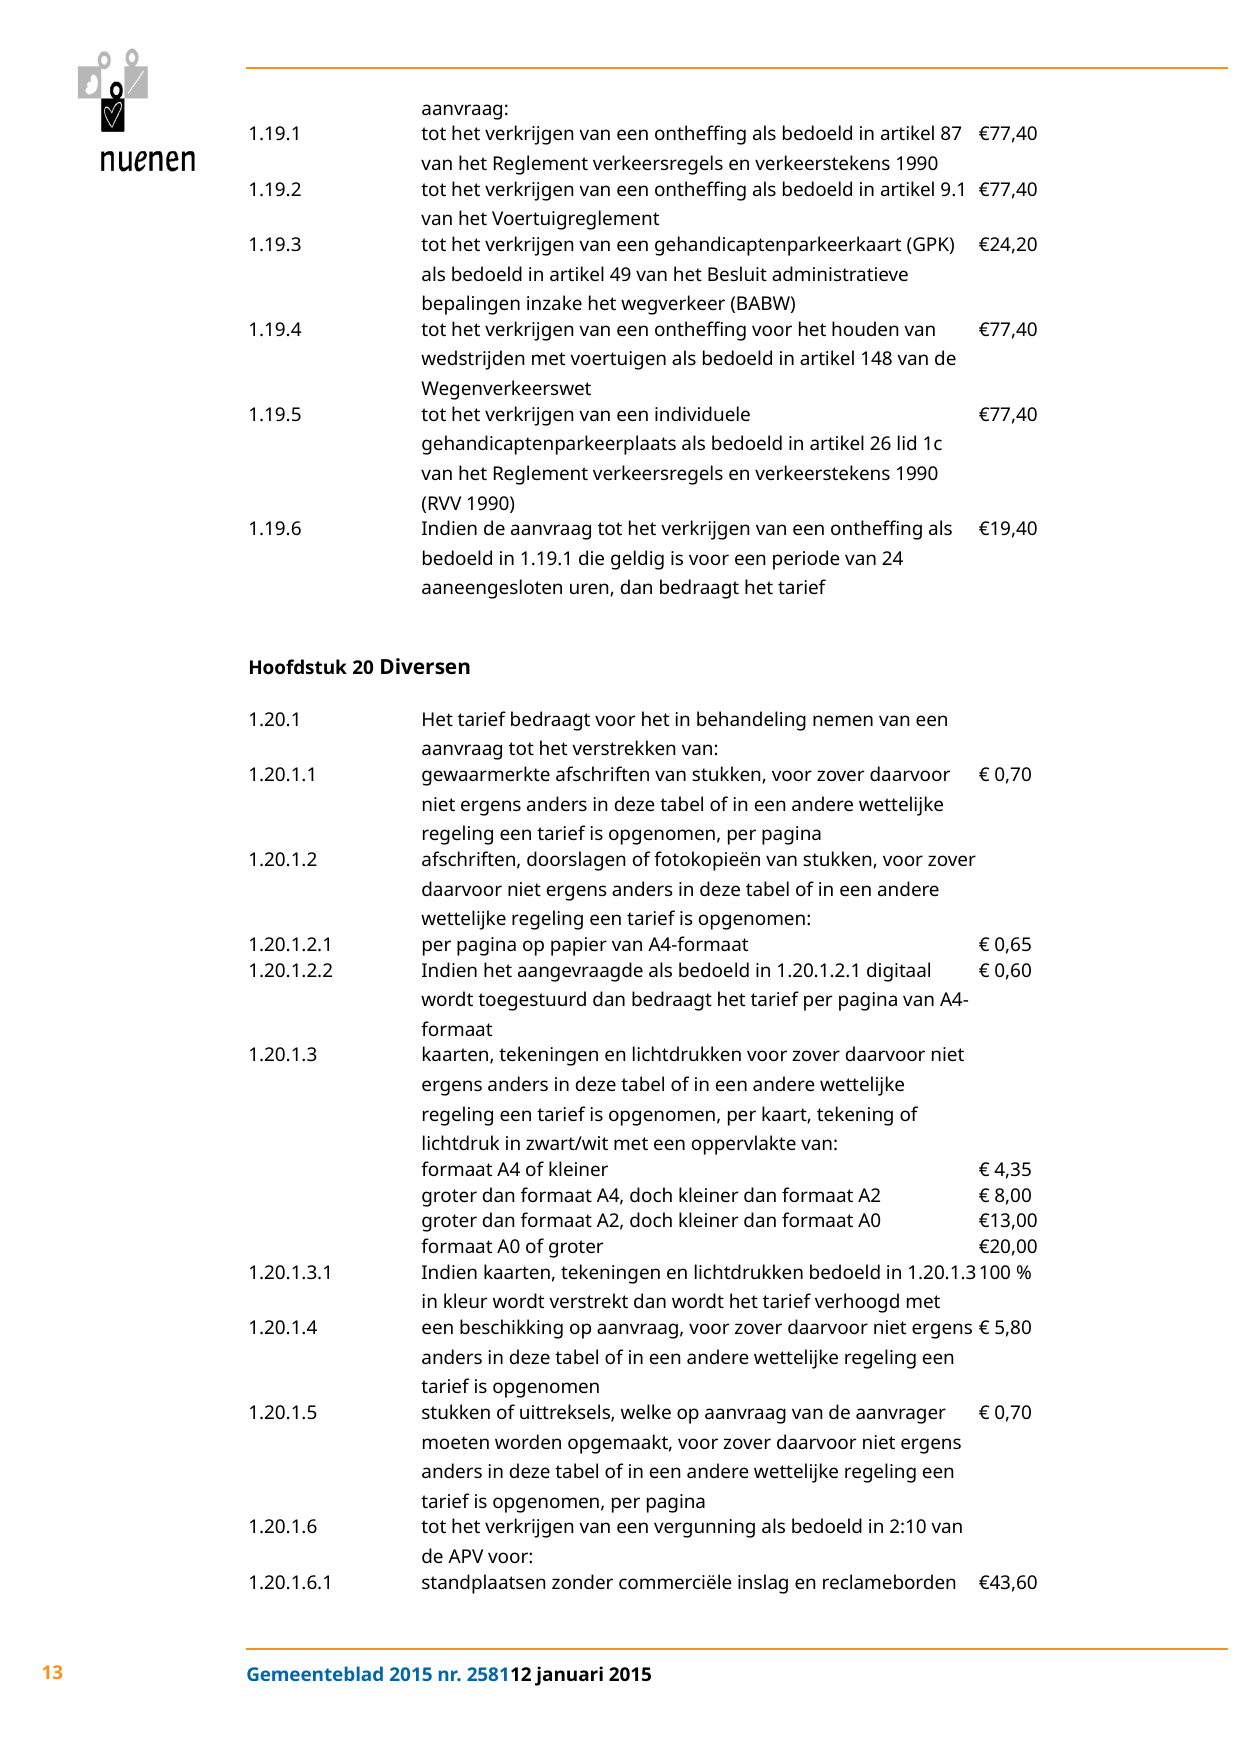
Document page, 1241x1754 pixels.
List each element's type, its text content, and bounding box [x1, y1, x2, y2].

table_cell [979, 1514, 1152, 1569]
table_cell tot het verkrijgen van een vergunning als bedoeld in 2:10 van de APV voor: [421, 1514, 978, 1569]
table_cell 1.20.1.1 [248, 761, 421, 846]
table_cell €24,20 [979, 231, 1152, 316]
table_cell [248, 1182, 421, 1208]
table_header 1.20.1 [248, 706, 421, 761]
table_cell [979, 1042, 1152, 1156]
table_cell [248, 1156, 421, 1182]
table_cell tot het verkrijgen van een ontheffing voor het houden van wedstrijden met voertuigen als bedoeld in artikel 148 van de Wegenverkeerswet [421, 316, 978, 401]
table_cell afschriften, doorslagen of fotokopieën van stukken, voor zover daarvoor niet ergens anders in deze tabel of in een andere wettelijke regeling een tarief is opgenomen: [421, 846, 978, 931]
table_cell € 0,60 [979, 957, 1152, 1042]
table_header [979, 95, 1152, 121]
table_cell per pagina op papier van A4-formaat [421, 931, 978, 957]
table_cell 1.20.1.2.1 [248, 931, 421, 957]
picture [41, 47, 231, 172]
table_cell 1.19.6 [248, 515, 421, 600]
table_cell €77,40 [979, 176, 1152, 231]
table_cell Indien de aanvraag tot het verkrijgen van een ontheffing als bedoeld in 1.19.1 die geldig is voor een periode van 24 aaneengesloten uren, dan bedraagt het tarief [421, 515, 978, 600]
table_cell € 0,70 [979, 1399, 1152, 1514]
table_cell €20,00 [979, 1233, 1152, 1259]
text Hoofdstuk 20 Diversen [248, 652, 1152, 680]
table_cell 1.19.3 [248, 231, 421, 316]
table_cell 1.20.1.3.1 [248, 1259, 421, 1314]
table_cell 1.20.1.2.2 [248, 957, 421, 1042]
table_cell groter dan formaat A4, doch kleiner dan formaat A2 [421, 1182, 978, 1208]
table_cell tot het verkrijgen van een ontheffing als bedoeld in artikel 87 van het Reglement verkeersregels en verkeerstekens 1990 [421, 121, 978, 176]
table_cell een beschikking op aanvraag, voor zover daarvoor niet ergens anders in deze tabel of in een andere wettelijke regeling een tarief is opgenomen [421, 1314, 978, 1399]
table_cell kaarten, tekeningen en lichtdrukken voor zover daarvoor niet ergens anders in deze tabel of in een andere wettelijke regeling een tarief is opgenomen, per kaart, tekening of lichtdruk in zwart/wit met een oppervlakte van: [421, 1042, 978, 1156]
table_cell 1.20.1.2 [248, 846, 421, 931]
table_cell [248, 1208, 421, 1233]
table_cell €19,40 [979, 515, 1152, 600]
table_cell 1.20.1.4 [248, 1314, 421, 1399]
table_header [248, 95, 421, 121]
table_header [979, 706, 1152, 761]
table_cell 1.19.2 [248, 176, 421, 231]
table_cell 1.20.1.6.1 [248, 1569, 421, 1595]
table_cell € 4,35 [979, 1156, 1152, 1182]
table_cell tot het verkrijgen van een individuele gehandicaptenparkeerplaats als bedoeld in artikel 26 lid 1c van het Reglement verkeersregels en verkeerstekens 1990 (RVV 1990) [421, 401, 978, 515]
table_cell € 0,70 [979, 761, 1152, 846]
table_cell Indien het aangevraagde als bedoeld in 1.20.1.2.1 digitaal wordt toegestuurd dan bedraagt het tarief per pagina van A4-formaat [421, 957, 978, 1042]
table_cell standplaatsen zonder commerciële inslag en reclameborden [421, 1569, 978, 1595]
table_cell €77,40 [979, 121, 1152, 176]
table_cell formaat A0 of groter [421, 1233, 978, 1259]
table_cell € 5,80 [979, 1314, 1152, 1399]
table_cell 1.19.4 [248, 316, 421, 401]
table_cell gewaarmerkte afschriften van stukken, voor zover daarvoor niet ergens anders in deze tabel of in een andere wettelijke regeling een tarief is opgenomen, per pagina [421, 761, 978, 846]
table_cell [248, 1233, 421, 1259]
table_cell 1.20.1.5 [248, 1399, 421, 1514]
table_cell €13,00 [979, 1208, 1152, 1233]
table_cell groter dan formaat A2, doch kleiner dan formaat A0 [421, 1208, 978, 1233]
table_cell 1.20.1.6 [248, 1514, 421, 1569]
table_cell € 8,00 [979, 1182, 1152, 1208]
table_cell [979, 846, 1152, 931]
table_cell € 0,65 [979, 931, 1152, 957]
table_cell 1.19.1 [248, 121, 421, 176]
table_header aanvraag: [421, 95, 978, 121]
table_cell stukken of uittreksels, welke op aanvraag van de aanvrager moeten worden opgemaakt, voor zover daarvoor niet ergens anders in deze tabel of in een andere wettelijke regeling een tarief is opgenomen, per pagina [421, 1399, 978, 1514]
table_cell tot het verkrijgen van een gehandicaptenparkeerkaart (GPK) als bedoeld in artikel 49 van het Besluit administratieve bepalingen inzake het wegverkeer (BABW) [421, 231, 978, 316]
table_cell tot het verkrijgen van een ontheffing als bedoeld in artikel 9.1 van het Voertuigreglement [421, 176, 978, 231]
table_cell €77,40 [979, 401, 1152, 515]
table_cell €43,60 [979, 1569, 1152, 1595]
table_cell 100 % [979, 1259, 1152, 1314]
table_cell formaat A4 of kleiner [421, 1156, 978, 1182]
table_cell 1.20.1.3 [248, 1042, 421, 1156]
table_cell 1.19.5 [248, 401, 421, 515]
table_header Het tarief bedraagt voor het in behandeling nemen van een aanvraag tot het verstrekken van: [421, 706, 978, 761]
table_cell €77,40 [979, 316, 1152, 401]
table_cell Indien kaarten, tekeningen en lichtdrukken bedoeld in 1.20.1.3 in kleur wordt verstrekt dan wordt het tarief verhoogd met [421, 1259, 978, 1314]
